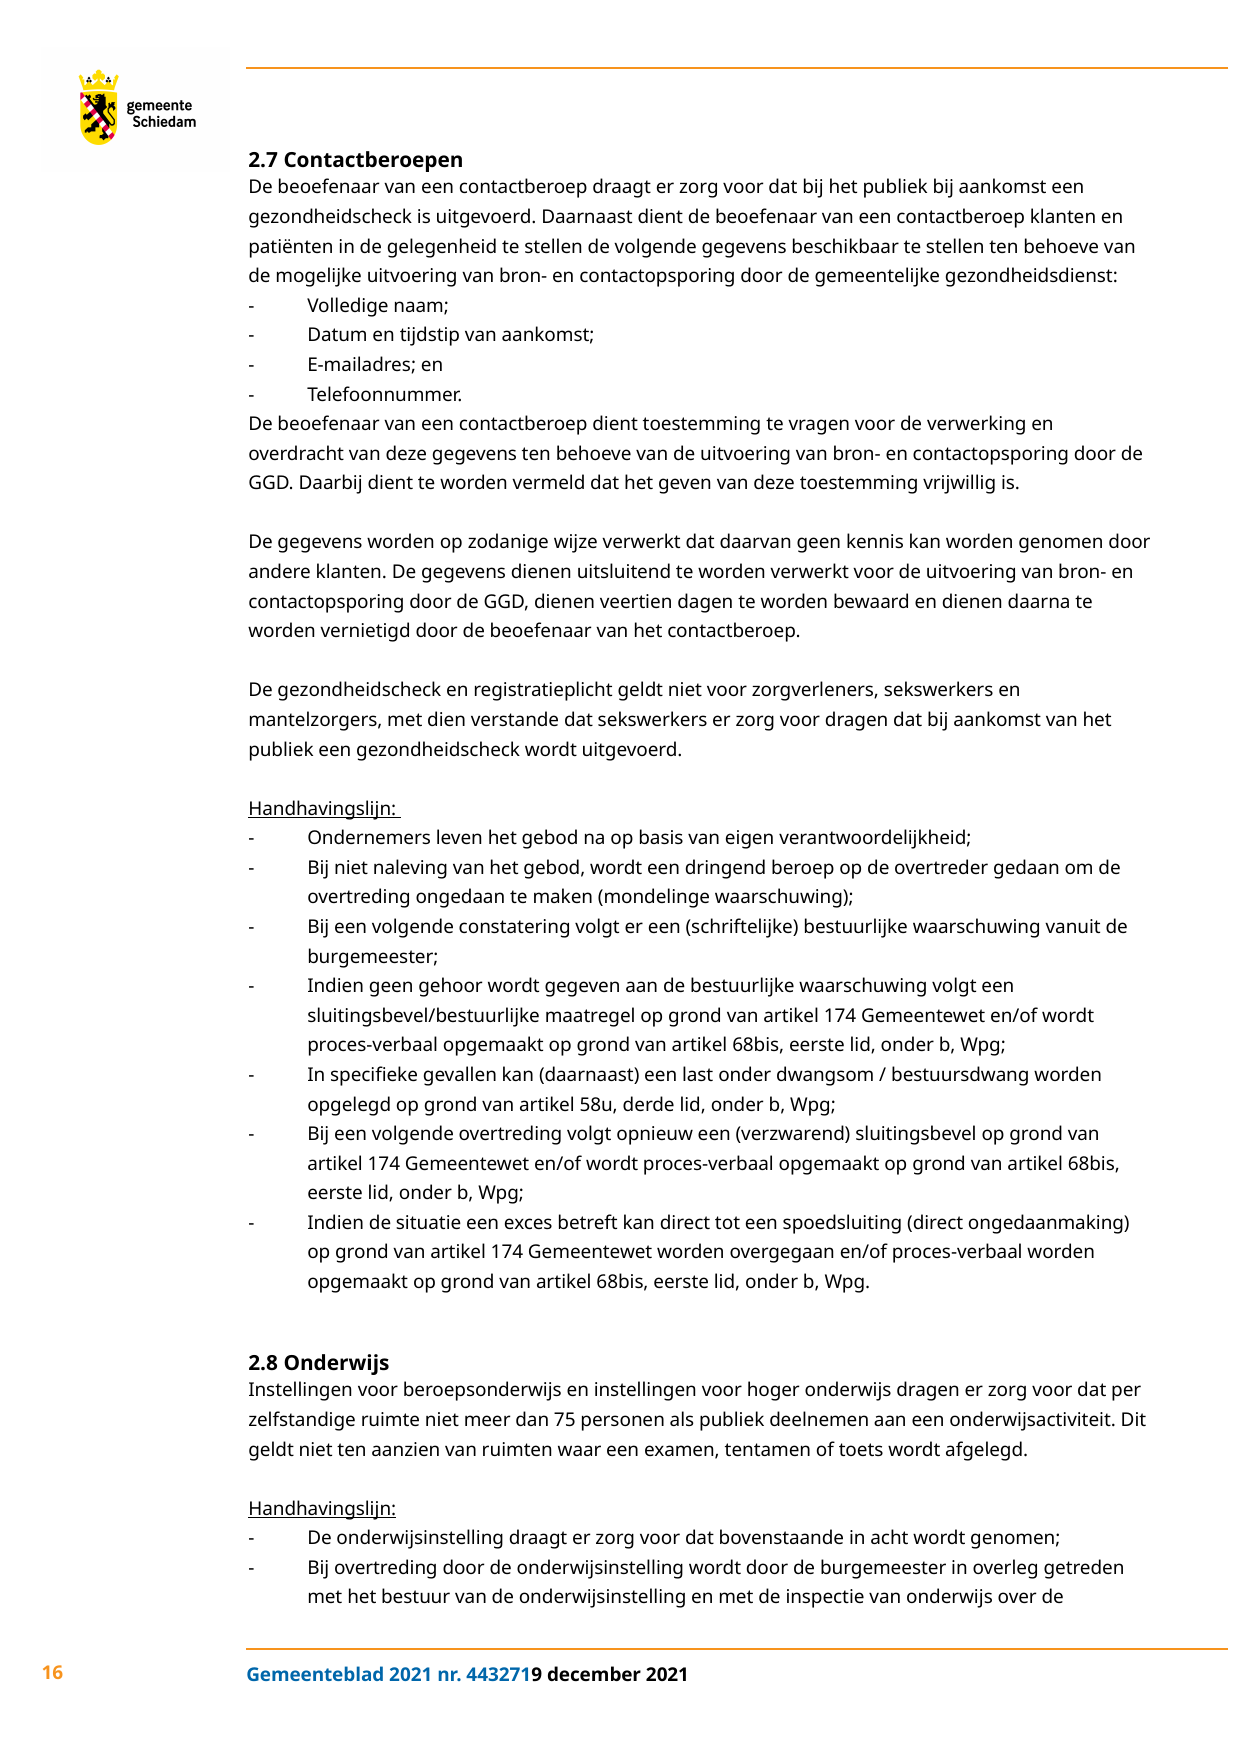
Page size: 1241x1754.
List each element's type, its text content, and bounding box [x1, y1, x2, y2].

text Instellingen voor beroepsonderwijs en instellingen voor hoger onderwijs dragen er zorg voor dat per zelfstandige ruimte niet meer dan 75 personen als publiek deelnemen aan een onderwijsactiviteit. Dit geldt niet ten aanzien van ruimten waar een examen, tentamen of toets wordt afgelegd. [248, 1377, 1152, 1462]
text De gezondheidscheck en registratieplicht geldt niet voor zorgverleners, sekswerkers en mantelzorgers, met dien verstande dat sekswerkers er zorg voor dragen dat bij aankomst van het publiek een gezondheidscheck wordt uitgevoerd. [248, 677, 1152, 761]
list In specifieke gevallen kan (daarnaast) een last onder dwangsom / bestuursdwang worden opgelegd op grond van artikel 58u, derde lid, onder b, Wpg; [248, 1061, 1152, 1116]
text De beoefenaar van een contactberoep draagt er zorg voor dat bij het publiek bij aankomst een gezondheidscheck is uitgevoerd. Daarnaast dient de beoefenaar van een contactberoep klanten en patiënten in de gelegenheid te stellen de volgende gegevens beschikbaar te stellen ten behoeve van de mogelijke uitvoering van bron- en contactopsporing door de gemeentelijke gezondheidsdienst: [248, 174, 1152, 288]
text 2.8 Onderwijs [248, 1348, 1152, 1377]
picture [41, 47, 231, 172]
list Ondernemers leven het gebod na op basis van eigen verantwoordelijkheid; [248, 824, 1152, 850]
list De onderwijsinstelling draagt er zorg voor dat bovenstaande in acht wordt genomen; [248, 1524, 1152, 1550]
text Handhavingslijn: [248, 1495, 1152, 1521]
list Bij een volgende constatering volgt er een (schriftelijke) bestuurlijke waarschuwing vanuit de burgemeester; [248, 913, 1152, 968]
list Datum en tijdstip van aankomst; [248, 322, 1152, 347]
list Telefoonnummer. [248, 381, 1152, 406]
text 2.7 Contactberoepen [248, 145, 1152, 174]
text De beoefenaar van een contactberoep dient toestemming te vragen voor de verwerking en overdracht van deze gegevens ten behoeve van de uitvoering van bron- en contactopsporing door de GGD. Daarbij dient te worden vermeld dat het geven van deze toestemming vrijwillig is. [248, 410, 1152, 495]
list Bij niet naleving van het gebod, wordt een dringend beroep op de overtreder gedaan om de overtreding ongedaan te maken (mondelinge waarschuwing); [248, 854, 1152, 909]
list E-mailadres; en [248, 351, 1152, 377]
text De gegevens worden op zodanige wijze verwerkt dat daarvan geen kennis kan worden genomen door andere klanten. De gegevens dienen uitsluitend te worden verwerkt voor de uitvoering van bron- en contactopsporing door de GGD, dienen veertien dagen te worden bewaard en dienen daarna te worden vernietigd door de beoefenaar van het contactberoep. [248, 529, 1152, 643]
list Indien de situatie een exces betreft kan direct tot een spoedsluiting (direct ongedaanmaking) op grond van artikel 174 Gemeentewet worden overgegaan en/of proces-verbaal worden opgemaakt op grond van artikel 68bis, eerste lid, onder b, Wpg. [248, 1209, 1152, 1294]
list Volledige naam; [248, 292, 1152, 318]
list Bij een volgende overtreding volgt opnieuw een (verzwarend) sluitingsbevel op grond van artikel 174 Gemeentewet en/of wordt proces-verbaal opgemaakt op grond van artikel 68bis, eerste lid, onder b, Wpg; [248, 1120, 1152, 1205]
list Bij overtreding door de onderwijsinstelling wordt door de burgemeester in overleg getreden met het bestuur van de onderwijsinstelling en met de inspectie van onderwijs over de [248, 1554, 1152, 1609]
list Indien geen gehoor wordt gegeven aan de bestuurlijke waarschuwing volgt een sluitingsbevel/bestuurlijke maatregel op grond van artikel 174 Gemeentewet en/of wordt proces-verbaal opgemaakt op grond van artikel 68bis, eerste lid, onder b, Wpg; [248, 972, 1152, 1057]
text Handhavingslijn: [248, 795, 1152, 821]
